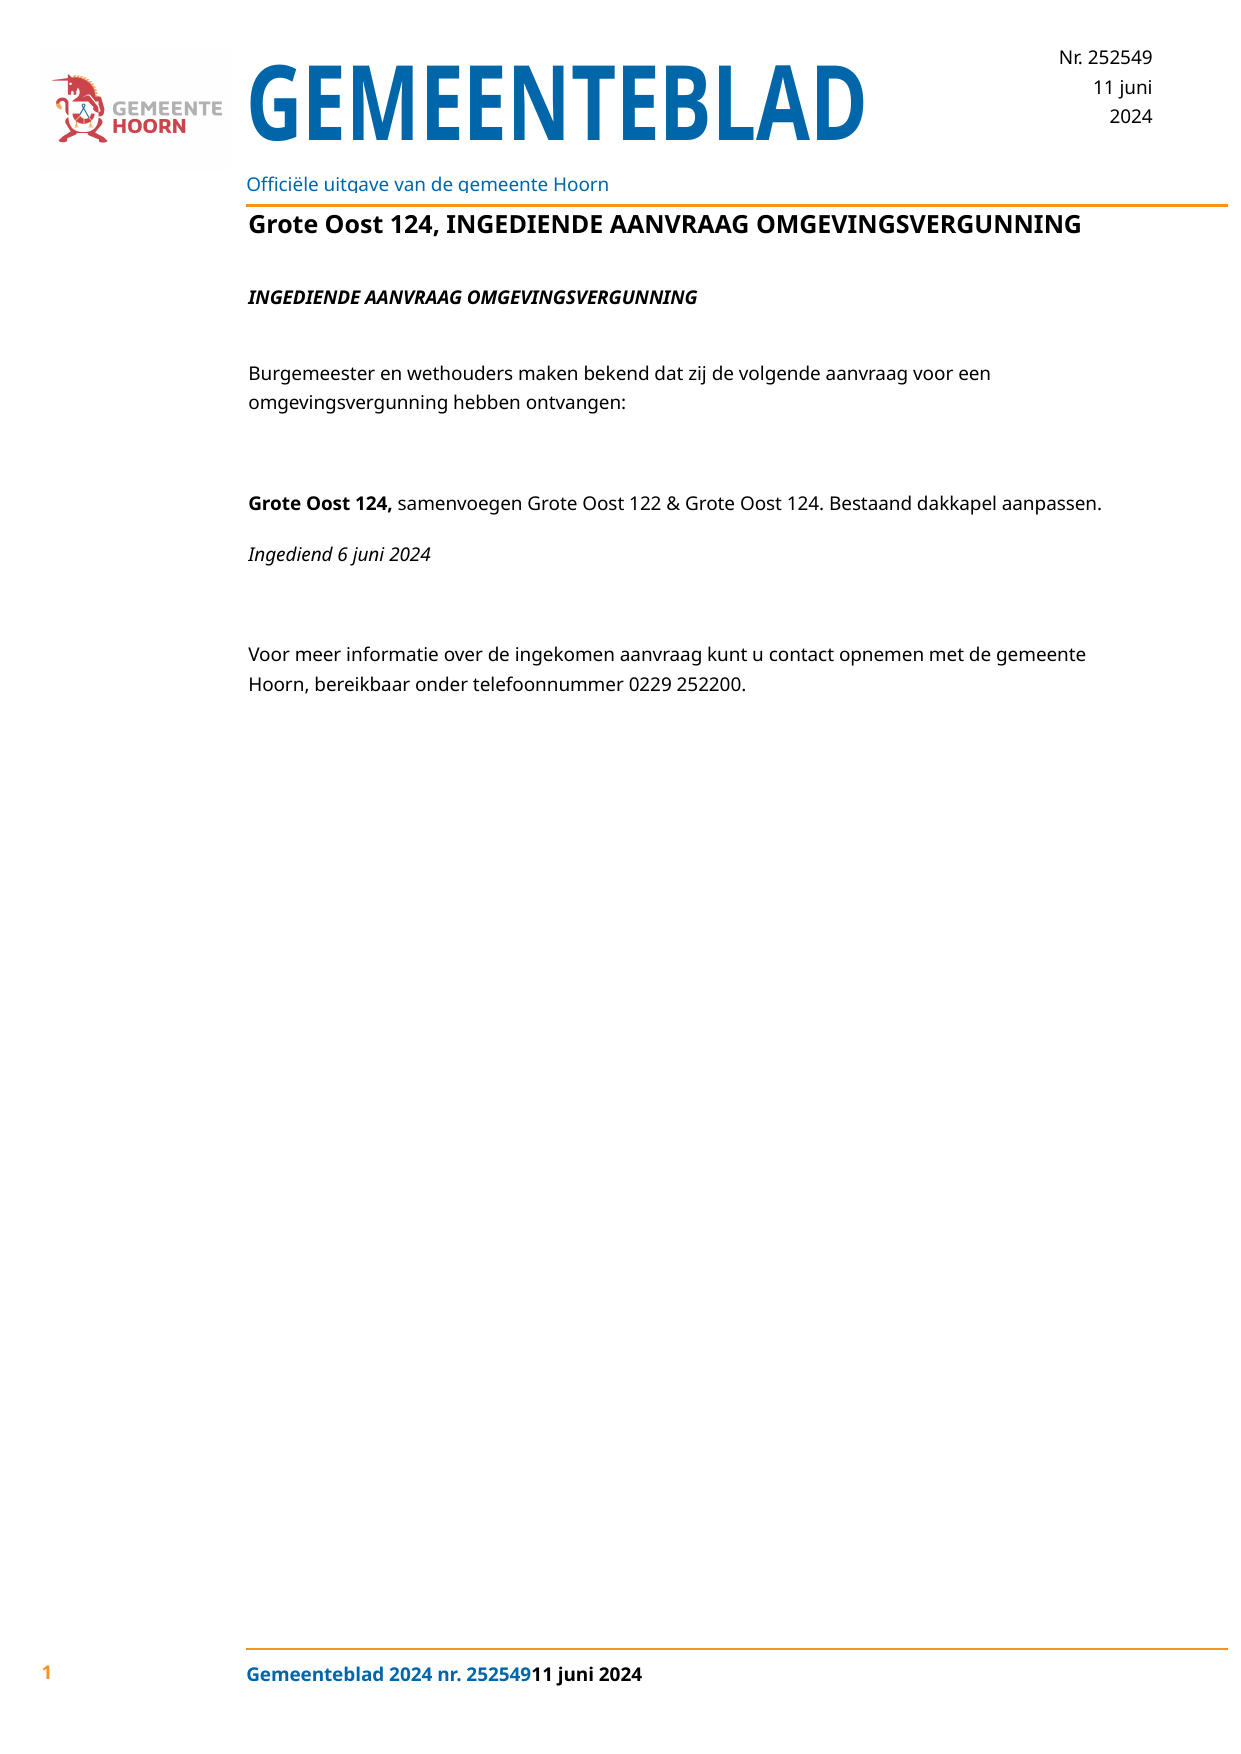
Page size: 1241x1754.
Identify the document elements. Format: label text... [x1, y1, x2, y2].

text Burgemeester en wethouders maken bekend dat zij de volgende aanvraag voor een omgevingsvergunning hebben ontvangen: [248, 360, 1152, 415]
picture [41, 47, 231, 172]
text Voor meer informatie over de ingekomen aanvraag kunt u contact opnemen met de gemeente Hoorn, bereikbaar onder telefoonnummer 0229 252200. [248, 642, 1152, 697]
text Grote Oost 124, samenvoegen Grote Oost 122 & Grote Oost 124. Bestaand dakkapel aanpassen. [248, 490, 1152, 516]
text INGEDIENDE AANVRAAG OMGEVINGSVERGUNNING [248, 284, 1152, 309]
text Ingediend 6 juni 2024 [248, 541, 1152, 567]
text Grote Oost 124, INGEDIENDE AANVRAAG OMGEVINGSVERGUNNING [248, 207, 1152, 241]
